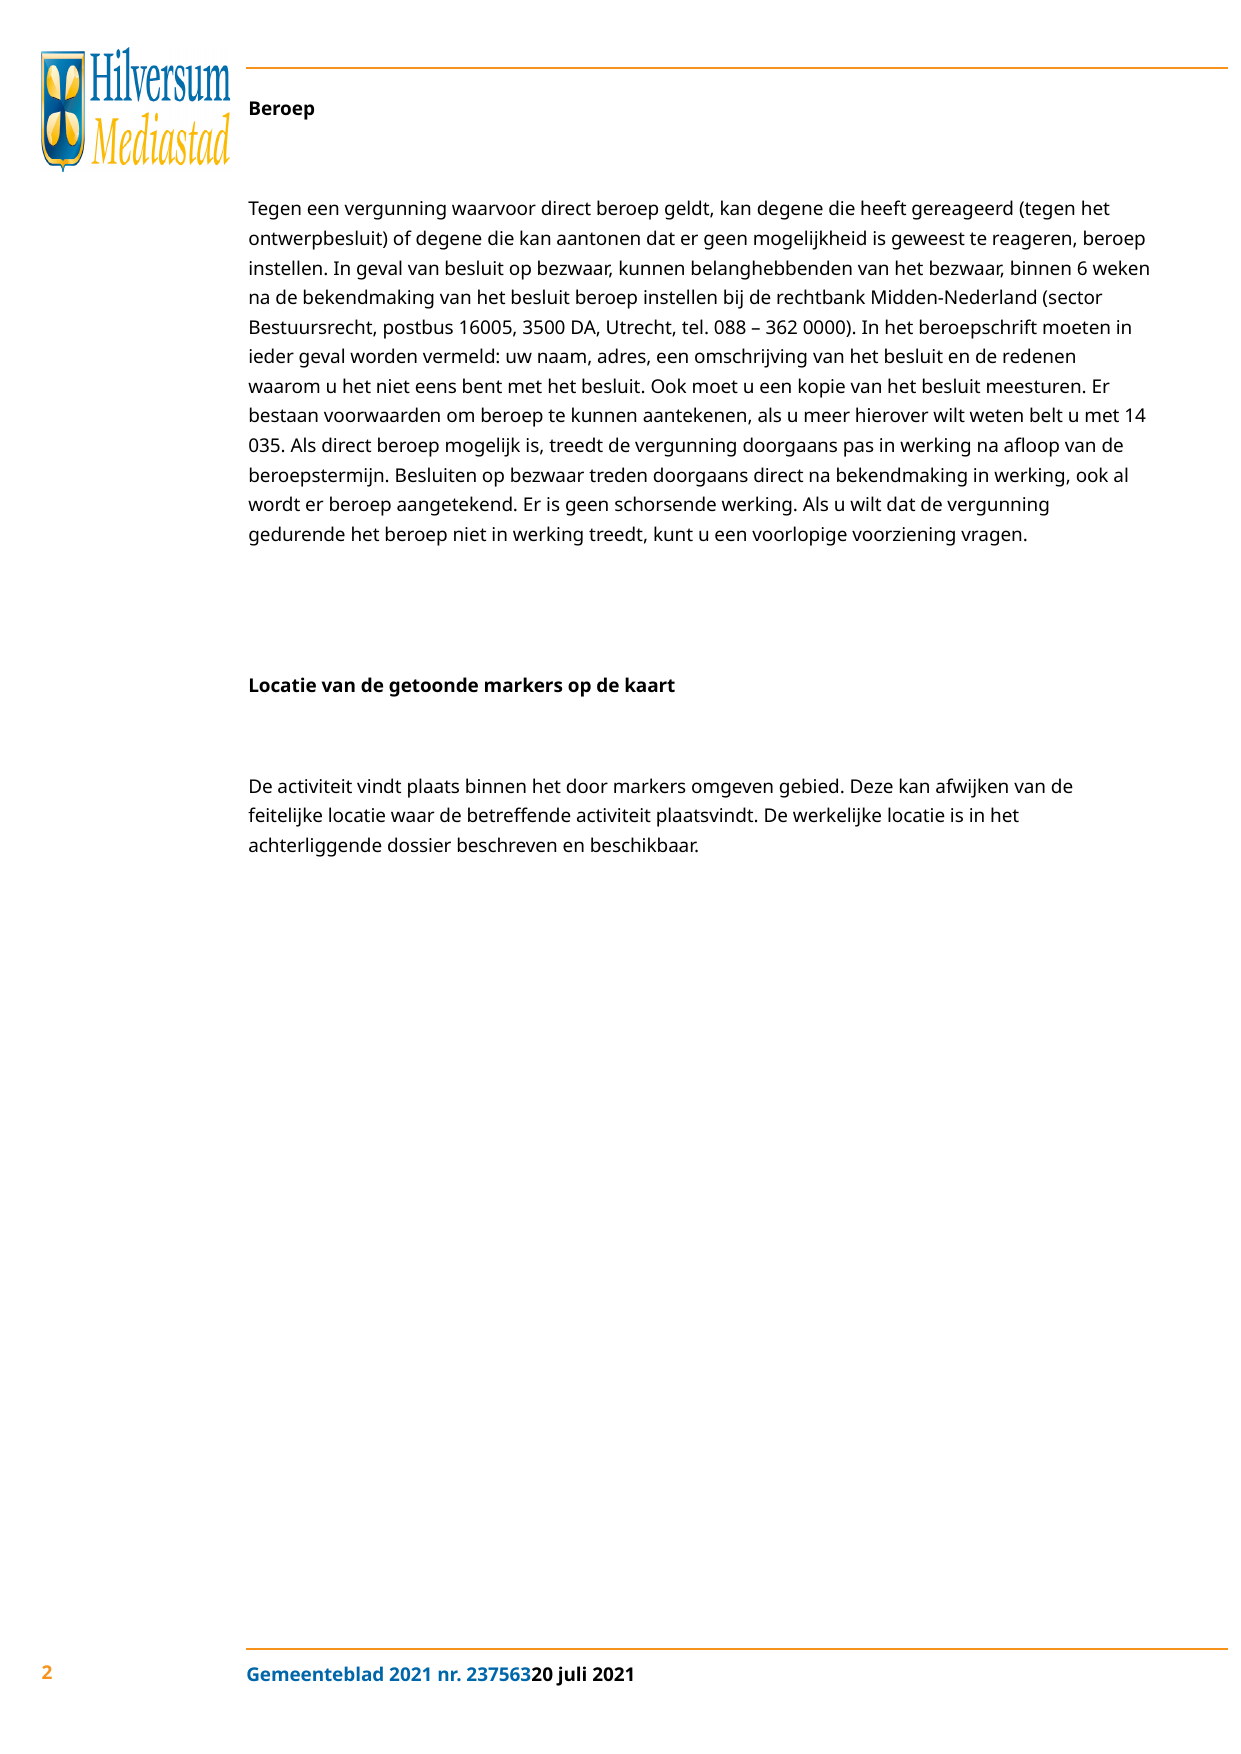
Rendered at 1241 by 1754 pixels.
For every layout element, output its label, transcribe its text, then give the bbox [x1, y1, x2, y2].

text De activiteit vindt plaats binnen het door markers omgeven gebied. Deze kan afwijken van de feitelijke locatie waar de betreffende activiteit plaatsvindt. De werkelijke locatie is in het achterliggende dossier beschreven en beschikbaar. [248, 773, 1152, 858]
text Beroep [248, 95, 1152, 121]
text Tegen een vergunning waarvoor direct beroep geldt, kan degene die heeft gereageerd (tegen het ontwerpbesluit) of degene die kan aantonen dat er geen mogelijkheid is geweest te reageren, beroep instellen. In geval van besluit op bezwaar, kunnen belanghebbenden van het bezwaar, binnen 6 weken na de bekendmaking van het besluit beroep instellen bij de rechtbank Midden-Nederland (sector Bestuursrecht, postbus 16005, 3500 DA, Utrecht, tel. 088 – 362 0000). In het beroepschrift moeten in ieder geval worden vermeld: uw naam, adres, een omschrijving van het besluit en de redenen waarom u het niet eens bent met het besluit. Ook moet u een kopie van het besluit meesturen. Er bestaan voorwaarden om beroep te kunnen aantekenen, als u meer hierover wilt weten belt u met 14 035. Als direct beroep mogelijk is, treedt de vergunning doorgaans pas in werking na afloop van de beroepstermijn. Besluiten op bezwaar treden doorgaans direct na bekendmaking in werking, ook al wordt er beroep aangetekend. Er is geen schorsende werking. Als u wilt dat de vergunning gedurende het beroep niet in werking treedt, kunt u een voorlopige voorziening vragen. [248, 196, 1152, 547]
text Locatie van de getoonde markers op de kaart [248, 672, 1152, 698]
picture [41, 47, 231, 172]
